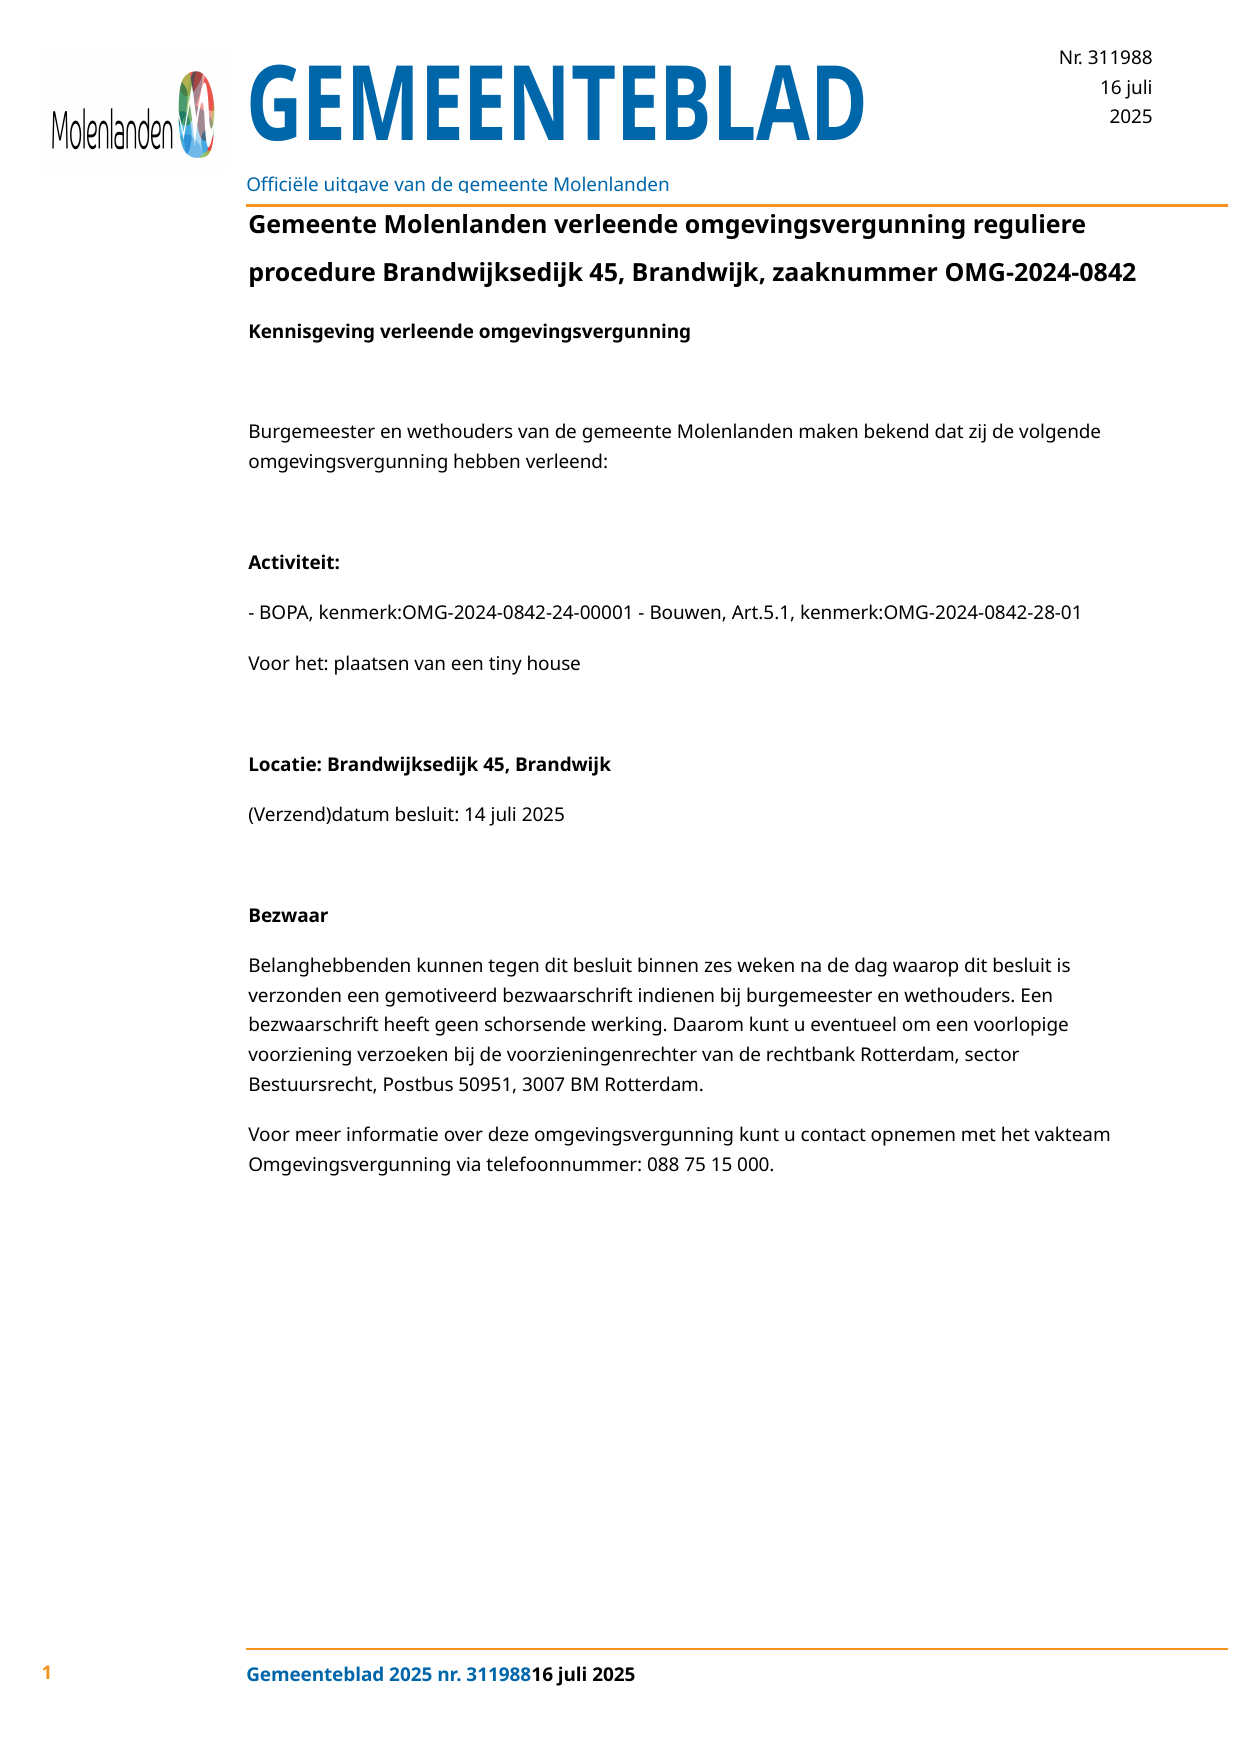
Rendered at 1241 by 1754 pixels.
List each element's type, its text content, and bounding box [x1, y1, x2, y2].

text Kennisgeving verleende omgevingsvergunning [248, 318, 1152, 344]
text Voor het: plaatsen van een tiny house [248, 650, 1152, 676]
text Locatie: Brandwijksedijk 45, Brandwijk [248, 751, 1152, 777]
text Burgemeester en wethouders van de gemeente Molenlanden maken bekend dat zij de volgende omgevingsvergunning hebben verleend: [248, 419, 1152, 474]
text Bezwaar [248, 902, 1152, 928]
picture [41, 47, 231, 172]
text - BOPA, kenmerk:OMG-2024-0842-24-00001 - Bouwen, Art.5.1, kenmerk:OMG-2024-0842-28-01 [248, 599, 1152, 625]
text Activiteit: [248, 549, 1152, 575]
text (Verzend)datum besluit: 14 juli 2025 [248, 801, 1152, 827]
text Belanghebbenden kunnen tegen dit besluit binnen zes weken na de dag waarop dit besluit is verzonden een gemotiveerd bezwaarschrift indienen bij burgemeester en wethouders. Een bezwaarschrift heeft geen schorsende werking. Daarom kunt u eventueel om een voorlopige voorziening verzoeken bij de voorzieningenrechter van de rechtbank Rotterdam, sector Bestuursrecht, Postbus 50951, 3007 BM Rotterdam. [248, 952, 1152, 1097]
text Voor meer informatie over deze omgevingsvergunning kunt u contact opnemen met het vakteam Omgevingsvergunning via telefoonnummer: 088 75 15 000. [248, 1121, 1152, 1177]
text Gemeente Molenlanden verleende omgevingsvergunning reguliere procedure Brandwijksedijk 45, Brandwijk, zaaknummer OMG-2024-0842 [248, 207, 1152, 288]
